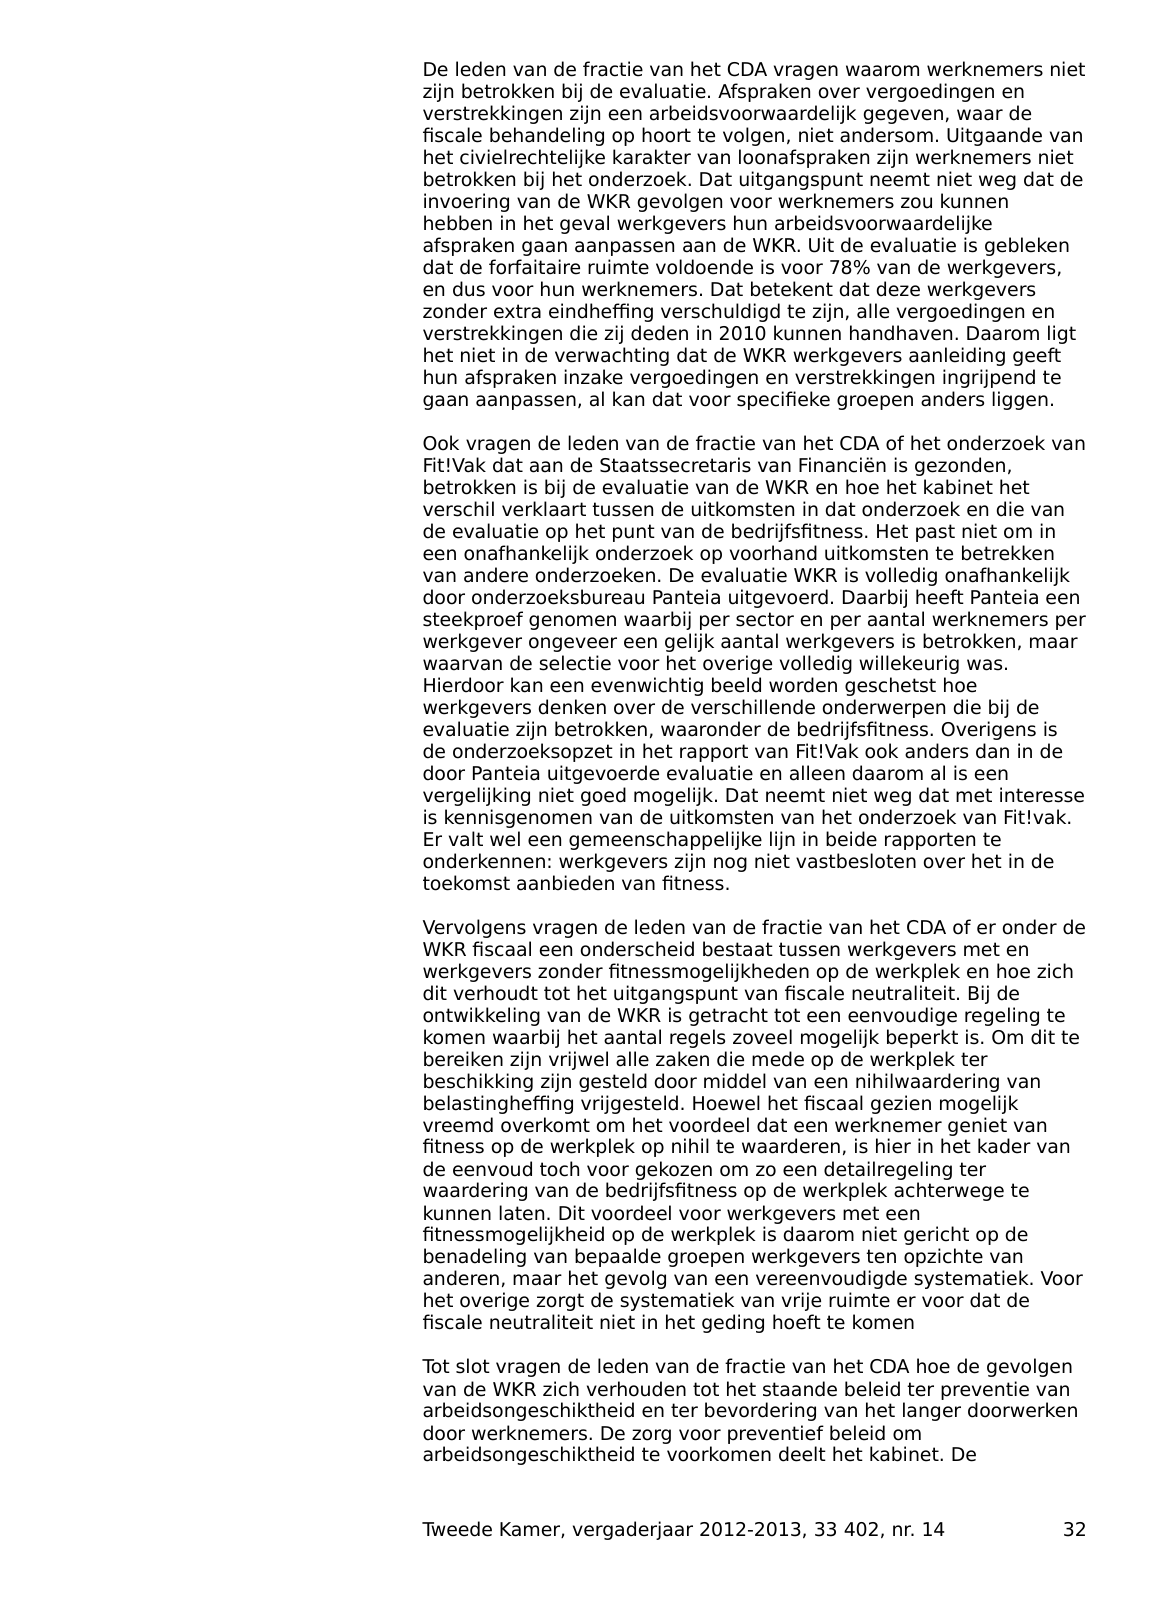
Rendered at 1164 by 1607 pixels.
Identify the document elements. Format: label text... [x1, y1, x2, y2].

text Tot slot vragen de leden van de fractie van het CDA hoe de gevolgen van de WKR zich verhouden tot het staande beleid ter preventie van arbeidsongeschiktheid en ter bevordering van het langer doorwerken door werknemers. De zorg voor preventief beleid om arbeidsongeschiktheid te voorkomen deelt het kabinet. De [422, 1356, 1087, 1466]
text De leden van de fractie van het CDA vragen waarom werknemers niet zijn betrokken bij de evaluatie. Afspraken over vergoedingen en verstrekkingen zijn een arbeidsvoorwaardelijk gegeven, waar de fiscale behandeling op hoort te volgen, niet andersom. Uitgaande van het civielrechtelijke karakter van loonafspraken zijn werknemers niet betrokken bij het onderzoek. Dat uitgangspunt neemt niet weg dat de invoering van de WKR gevolgen voor werknemers zou kunnen hebben in het geval werkgevers hun arbeidsvoorwaardelijke afspraken gaan aanpassen aan de WKR. Uit de evaluatie is gebleken dat de forfaitaire ruimte voldoende is voor 78% van de werkgevers, en dus voor hun werknemers. Dat betekent dat deze werkgevers zonder extra eindheffing verschuldigd te zijn, alle vergoedingen en verstrekkingen die zij deden in 2010 kunnen handhaven. Daarom ligt het niet in de verwachting dat de WKR werkgevers aanleiding geeft hun afspraken inzake vergoedingen en verstrekkingen ingrijpend te gaan aanpassen, al kan dat voor specifieke groepen anders liggen. [422, 59, 1087, 411]
text Ook vragen de leden van de fractie van het CDA of het onderzoek van Fit!Vak dat aan de Staatssecretaris van Financiën is gezonden, betrokken is bij de evaluatie van de WKR en hoe het kabinet het verschil verklaart tussen de uitkomsten in dat onderzoek en die van de evaluatie op het punt van de bedrijfsfitness. Het past niet om in een onafhankelijk onderzoek op voorhand uitkomsten te betrekken van andere onderzoeken. De evaluatie WKR is volledig onafhankelijk door onderzoeksbureau Panteia uitgevoerd. Daarbij heeft Panteia een steekproef genomen waarbij per sector en per aantal werknemers per werkgever ongeveer een gelijk aantal werkgevers is betrokken, maar waarvan de selectie voor het overige volledig willekeurig was. Hierdoor kan een evenwichtig beeld worden geschetst hoe werkgevers denken over de verschillende onderwerpen die bij de evaluatie zijn betrokken, waaronder de bedrijfsfitness. Overigens is de onderzoeksopzet in het rapport van Fit!Vak ook anders dan in de door Panteia uitgevoerde evaluatie en alleen daarom al is een vergelijking niet goed mogelijk. Dat neemt niet weg dat met interesse is kennisgenomen van de uitkomsten van het onderzoek van Fit!vak. Er valt wel een gemeenschappelijke lijn in beide rapporten te onderkennen: werkgevers zijn nog niet vastbesloten over het in de toekomst aanbieden van fitness. [422, 433, 1087, 894]
text Vervolgens vragen de leden van de fractie van het CDA of er onder de WKR fiscaal een onderscheid bestaat tussen werkgevers met en werkgevers zonder fitnessmogelijkheden op de werkplek en hoe zich dit verhoudt tot het uitgangspunt van fiscale neutraliteit. Bij de ontwikkeling van de WKR is getracht tot een eenvoudige regeling te komen waarbij het aantal regels zoveel mogelijk beperkt is. Om dit te bereiken zijn vrijwel alle zaken die mede op de werkplek ter beschikking zijn gesteld door middel van een nihilwaardering van belastingheffing vrijgesteld. Hoewel het fiscaal gezien mogelijk vreemd overkomt om het voordeel dat een werknemer geniet van fitness op de werkplek op nihil te waarderen, is hier in het kader van de eenvoud toch voor gekozen om zo een detailregeling ter waardering van de bedrijfsfitness op de werkplek achterwege te kunnen laten. Dit voordeel voor werkgevers met een fitnessmogelijkheid op de werkplek is daarom niet gericht op de benadeling van bepaalde groepen werkgevers ten opzichte van anderen, maar het gevolg van een vereenvoudigde systematiek. Voor het overige zorgt de systematiek van vrije ruimte er voor dat de fiscale neutraliteit niet in het geding hoeft te komen [422, 917, 1087, 1334]
